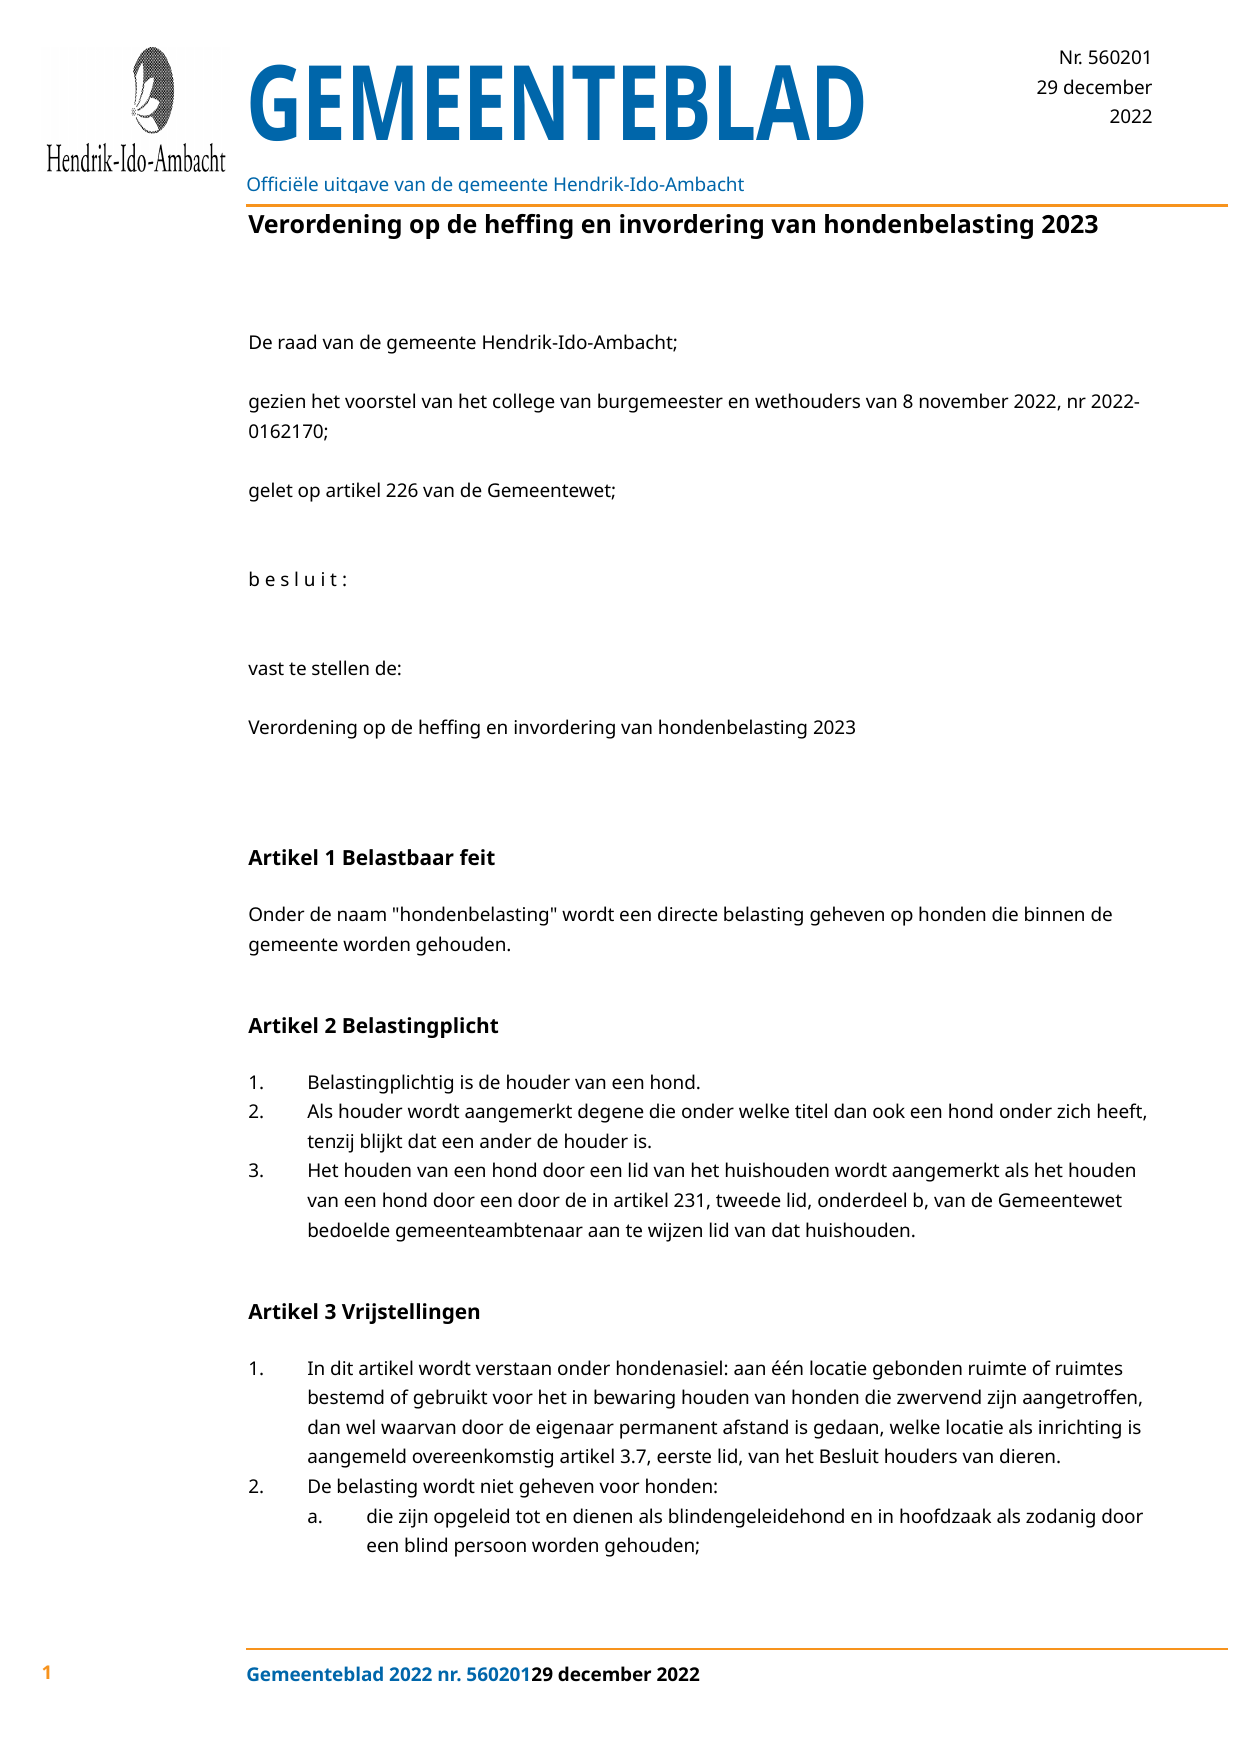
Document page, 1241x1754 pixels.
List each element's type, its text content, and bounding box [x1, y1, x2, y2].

list Het houden van een hond door een lid van het huishouden wordt aangemerkt als het houden van een hond door een door de in artikel 231, tweede lid, onderdeel b, van de Gemeentewet bedoelde gemeenteambtenaar aan te wijzen lid van dat huishouden. [248, 1158, 1152, 1243]
list De belasting wordt niet geheven voor honden: [248, 1473, 1152, 1499]
text gelet op artikel 226 van de Gemeentewet; [248, 477, 1152, 503]
text gezien het voorstel van het college van burgemeester en wethouders van 8 november 2022, nr 2022-0162170; [248, 389, 1152, 444]
list In dit artikel wordt verstaan onder hondenasiel: aan één locatie gebonden ruimte of ruimtes bestemd of gebruikt voor het in bewaring houden van honden die zwervend zijn aangetroffen, dan wel waarvan door de eigenaar permanent afstand is gedaan, welke locatie als inrichting is aangemeld overeenkomstig artikel 3.7, eerste lid, van het Besluit houders van dieren. [248, 1355, 1152, 1469]
text De raad van de gemeente Hendrik-Ido-Ambacht; [248, 329, 1152, 355]
text Verordening op de heffing en invordering van hondenbelasting 2023 [248, 714, 1152, 740]
picture [41, 47, 231, 172]
text vast te stellen de: [248, 655, 1152, 681]
list die zijn opgeleid tot en dienen als blindengeleidehond en in hoofdzaak als zodanig door een blind persoon worden gehouden; [307, 1503, 1152, 1558]
text Artikel 3 Vrijstellingen [248, 1297, 1152, 1325]
text Artikel 2 Belastingplicht [248, 1011, 1152, 1039]
text Artikel 1 Belastbaar feit [248, 843, 1152, 872]
text Onder de naam "hondenbelasting" wordt een directe belasting geheven op honden die binnen de gemeente worden gehouden. [248, 901, 1152, 957]
text Verordening op de heffing en invordering van hondenbelasting 2023 [248, 207, 1152, 241]
list Belastingplichtig is de houder van een hond. [248, 1069, 1152, 1095]
text b e s l u i t : [248, 566, 1152, 592]
list Als houder wordt aangemerkt degene die onder welke titel dan ook een hond onder zich heeft, tenzij blijkt dat een ander de houder is. [248, 1098, 1152, 1154]
